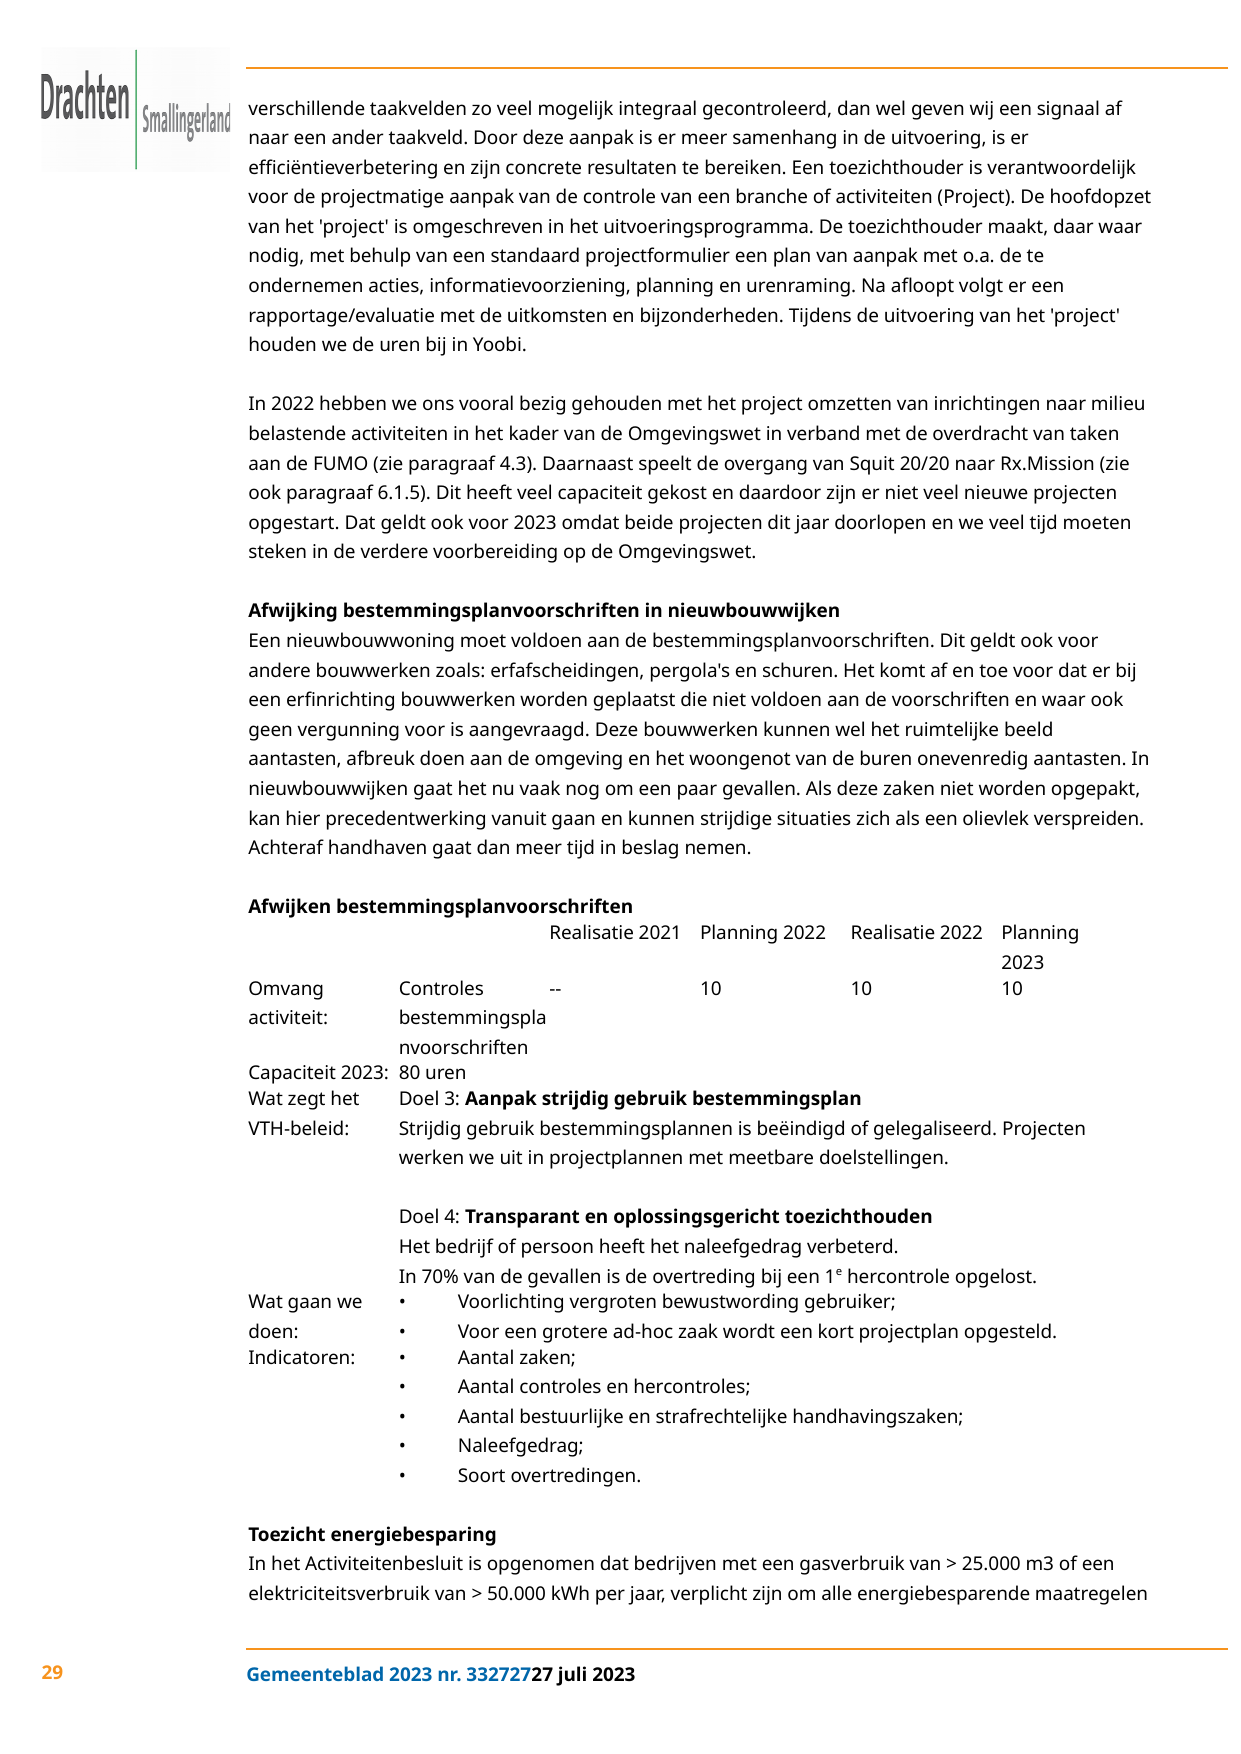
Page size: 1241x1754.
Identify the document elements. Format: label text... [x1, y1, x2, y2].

table_cell [248, 919, 398, 975]
table_cell [399, 919, 549, 975]
table_cell Omvang activiteit: [248, 975, 398, 1059]
table_cell Realisatie 2022 [850, 919, 1001, 975]
table_cell 10 [700, 975, 850, 1059]
table_cell Doel 3: Aanpak strijdig gebruik bestemmingsplan Strijdig gebruik bestemmingsplannen is beëindigd of gelegaliseerd. Projecten werken we uit in projectplannen met meetbare doelstellingen. Doel 4: Transparant en oplossingsgericht toezichthouden Het bedrijf of persoon heeft het naleefgedrag verbeterd. In 70% van de gevallen is de overtreding bij een 1e hercontrole opgelost. [399, 1085, 1152, 1288]
table_cell Capaciteit 2023: [248, 1060, 398, 1085]
table_cell Wat zegt het VTH-beleid: [248, 1085, 398, 1288]
picture [41, 47, 231, 172]
table_cell Planning 2022 [700, 919, 850, 975]
table_cell Indicatoren: [248, 1344, 398, 1488]
table_cell -- [549, 975, 700, 1059]
table_header Afwijken bestemmingsplanvoorschriften [248, 894, 1152, 919]
text Een nieuwbouwwoning moet voldoen aan de bestemmingsplanvoorschriften. Dit geldt ook voor andere bouwwerken zoals: erfafscheidingen, pergola's en schuren. Het komt af en toe voor dat er bij een erfinrichting bouwwerken worden geplaatst die niet voldoen aan de voorschriften en waar ook geen vergunning voor is aangevraagd. Deze bouwwerken kunnen wel het ruimtelijke beeld aantasten, afbreuk doen aan de omgeving en het woongenot van de buren onevenredig aantasten. In nieuwbouwwijken gaat het nu vaak nog om een paar gevallen. Als deze zaken niet worden opgepakt, kan hier precedentwerking vanuit gaan en kunnen strijdige situaties zich als een olievlek verspreiden. Achteraf handhaven gaat dan meer tijd in beslag nemen. [248, 627, 1152, 860]
text Afwijking bestemmingsplanvoorschriften in nieuwbouwwijken [248, 598, 1152, 623]
text Toezicht energiebesparing [248, 1521, 1152, 1546]
table_cell Voorlichting vergroten bewustwording gebruiker; Voor een grotere ad-hoc zaak wordt een kort projectplan opgesteld. [399, 1289, 1152, 1344]
table_cell Aantal zaken; Aantal controles en hercontroles; Aantal bestuurlijke en strafrechtelijke handhavingszaken; Naleefgedrag; Soort overtredingen. [399, 1344, 1152, 1488]
table_cell Controles bestemmingsplanvoorschriften [399, 975, 549, 1059]
table_cell 10 [1001, 975, 1152, 1059]
table_cell Wat gaan we doen: [248, 1289, 398, 1344]
table_cell 80 uren [399, 1060, 1152, 1085]
table_cell Realisatie 2021 [549, 919, 700, 975]
table_cell Planning 2023 [1001, 919, 1152, 975]
text In 2022 hebben we ons vooral bezig gehouden met het project omzetten van inrichtingen naar milieu belastende activiteiten in het kader van de Omgevingswet in verband met de overdracht van taken aan de FUMO (zie paragraaf 4.3). Daarnaast speelt de overgang van Squit 20/20 naar Rx.Mission (zie ook paragraaf 6.1.5). Dit heeft veel capaciteit gekost en daardoor zijn er niet veel nieuwe projecten opgestart. Dat geldt ook voor 2023 omdat beide projecten dit jaar doorlopen en we veel tijd moeten steken in de verdere voorbereiding op de Omgevingswet. [248, 391, 1152, 564]
text verschillende taakvelden zo veel mogelijk integraal gecontroleerd, dan wel geven wij een signaal af naar een ander taakveld. Door deze aanpak is er meer samenhang in de uitvoering, is er efficiëntieverbetering en zijn concrete resultaten te bereiken. Een toezichthouder is verantwoordelijk voor de projectmatige aanpak van de controle van een branche of activiteiten (Project). De hoofdopzet van het 'project' is omgeschreven in het uitvoeringsprogramma. De toezichthouder maakt, daar waar nodig, met behulp van een standaard projectformulier een plan van aanpak met o.a. de te ondernemen acties, informatievoorziening, planning en urenraming. Na afloopt volgt er een rapportage/evaluatie met de uitkomsten en bijzonderheden. Tijdens de uitvoering van het 'project' houden we de uren bij in Yoobi. [248, 95, 1152, 357]
text In het Activiteitenbesluit is opgenomen dat bedrijven met een gasverbruik van > 25.000 m3 of een elektriciteitsverbruik van > 50.000 kWh per jaar, verplicht zijn om alle energiebesparende maatregelen [248, 1550, 1152, 1606]
table_cell 10 [850, 975, 1001, 1059]
